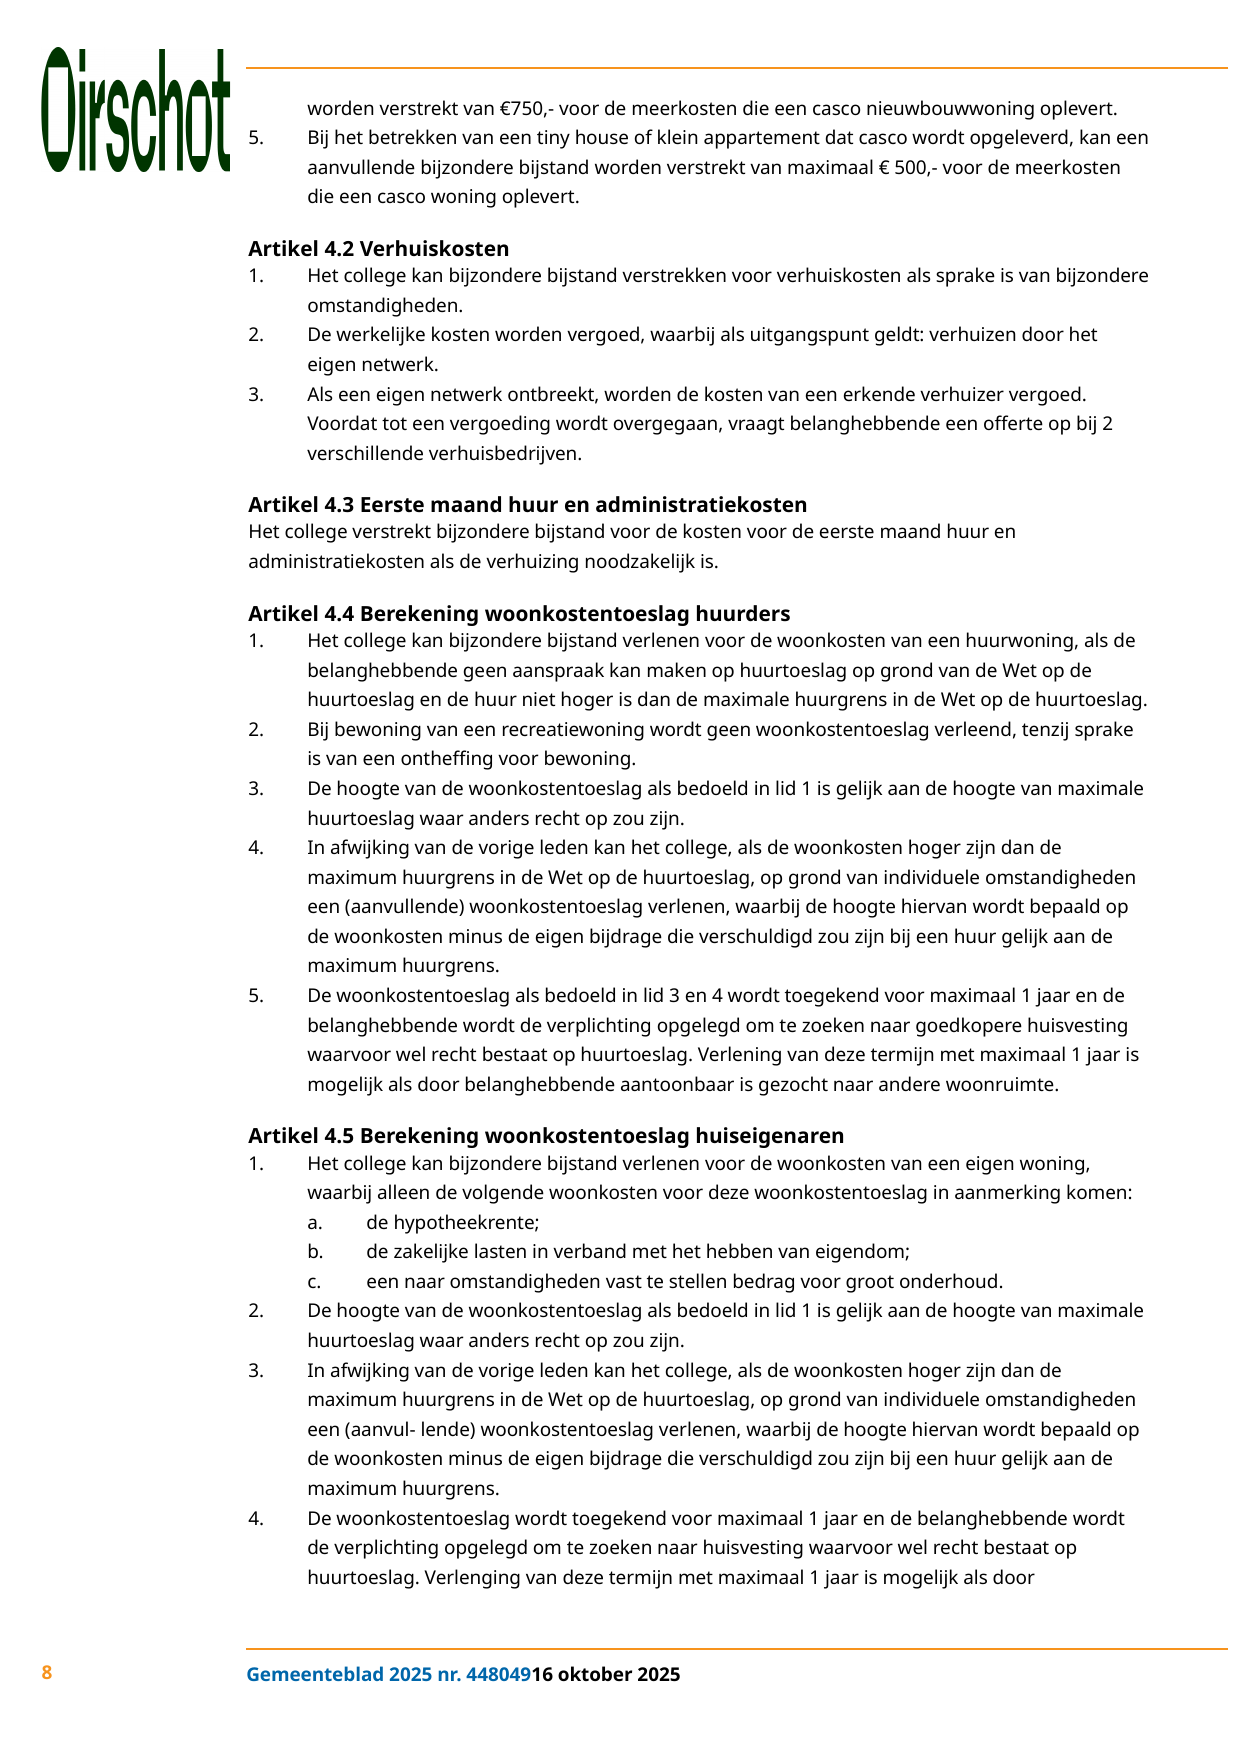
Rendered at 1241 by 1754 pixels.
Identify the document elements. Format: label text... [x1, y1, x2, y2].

text Artikel 4.3 Eerste maand huur en administratiekosten [248, 490, 1152, 519]
list De woonkostentoeslag als bedoeld in lid 3 en 4 wordt toegekend voor maximaal 1 jaar en de belanghebbende wordt de verplichting opgelegd om te zoeken naar goedkopere huisvesting waarvoor wel recht bestaat op huurtoeslag. Verlening van deze termijn met maximaal 1 jaar is mogelijk als door belanghebbende aantoonbaar is gezocht naar andere woonruimte. [248, 982, 1152, 1097]
list worden verstrekt van €750,- voor de meerkosten die een casco nieuwbouwwoning oplevert. [248, 95, 1152, 121]
list Bij het betrekken van een tiny house of klein appartement dat casco wordt opgeleverd, kan een aanvullende bijzondere bijstand worden verstrekt van maximaal € 500,- voor de meerkosten die een casco woning oplevert. [248, 124, 1152, 209]
list De woonkostentoeslag wordt toegekend voor maximaal 1 jaar en de belanghebbende wordt de verplichting opgelegd om te zoeken naar huisvesting waarvoor wel recht bestaat op huurtoeslag. Verlenging van deze termijn met maximaal 1 jaar is mogelijk als door [248, 1505, 1152, 1590]
text Artikel 4.2 Verhuiskosten [248, 234, 1152, 262]
list De werkelijke kosten worden vergoed, waarbij als uitgangspunt geldt: verhuizen door het eigen netwerk. [248, 322, 1152, 377]
list Het college kan bijzondere bijstand verlenen voor de woonkosten van een eigen woning, waarbij alleen de volgende woonkosten voor deze woonkostentoeslag in aanmerking komen: [248, 1150, 1152, 1205]
list Het college kan bijzondere bijstand verlenen voor de woonkosten van een huurwoning, als de belanghebbende geen aanspraak kan maken op huurtoeslag op grond van de Wet op de huurtoeslag en de huur niet hoger is dan de maximale huurgrens in de Wet op de huurtoeslag. [248, 627, 1152, 712]
list de hypotheekrente; [307, 1209, 1152, 1235]
list In afwijking van de vorige leden kan het college, als de woonkosten hoger zijn dan de maximum huurgrens in de Wet op de huurtoeslag, op grond van individuele omstandigheden een (aanvul- lende) woonkostentoeslag verlenen, waarbij de hoogte hiervan wordt bepaald op de woonkosten minus de eigen bijdrage die verschuldigd zou zijn bij een huur gelijk aan de maximum huurgrens. [248, 1357, 1152, 1501]
list de zakelijke lasten in verband met het hebben van eigendom; [307, 1238, 1152, 1264]
text Artikel 4.5 Berekening woonkostentoeslag huiseigenaren [248, 1121, 1152, 1150]
picture [41, 47, 231, 172]
text Het college verstrekt bijzondere bijstand voor de kosten voor de eerste maand huur en administratiekosten als de verhuizing noodzakelijk is. [248, 519, 1152, 574]
list De hoogte van de woonkostentoeslag als bedoeld in lid 1 is gelijk aan de hoogte van maximale huurtoeslag waar anders recht op zou zijn. [248, 1298, 1152, 1353]
list een naar omstandigheden vast te stellen bedrag voor groot onderhoud. [307, 1268, 1152, 1294]
list Bij bewoning van een recreatiewoning wordt geen woonkostentoeslag verleend, tenzij sprake is van een ontheffing voor bewoning. [248, 716, 1152, 771]
list De hoogte van de woonkostentoeslag als bedoeld in lid 1 is gelijk aan de hoogte van maximale huurtoeslag waar anders recht op zou zijn. [248, 775, 1152, 830]
list Als een eigen netwerk ontbreekt, worden de kosten van een erkende verhuizer vergoed. Voordat tot een vergoeding wordt overgegaan, vraagt belanghebbende een offerte op bij 2 verschillende verhuisbedrijven. [248, 381, 1152, 466]
text Artikel 4.4 Berekening woonkostentoeslag huurders [248, 599, 1152, 627]
list In afwijking van de vorige leden kan het college, als de woonkosten hoger zijn dan de maximum huurgrens in de Wet op de huurtoeslag, op grond van individuele omstandigheden een (aanvullende) woonkostentoeslag verlenen, waarbij de hoogte hiervan wordt bepaald op de woonkosten minus de eigen bijdrage die verschuldigd zou zijn bij een huur gelijk aan de maximum huurgrens. [248, 834, 1152, 978]
list Het college kan bijzondere bijstand verstrekken voor verhuiskosten als sprake is van bijzondere omstandigheden. [248, 262, 1152, 318]
